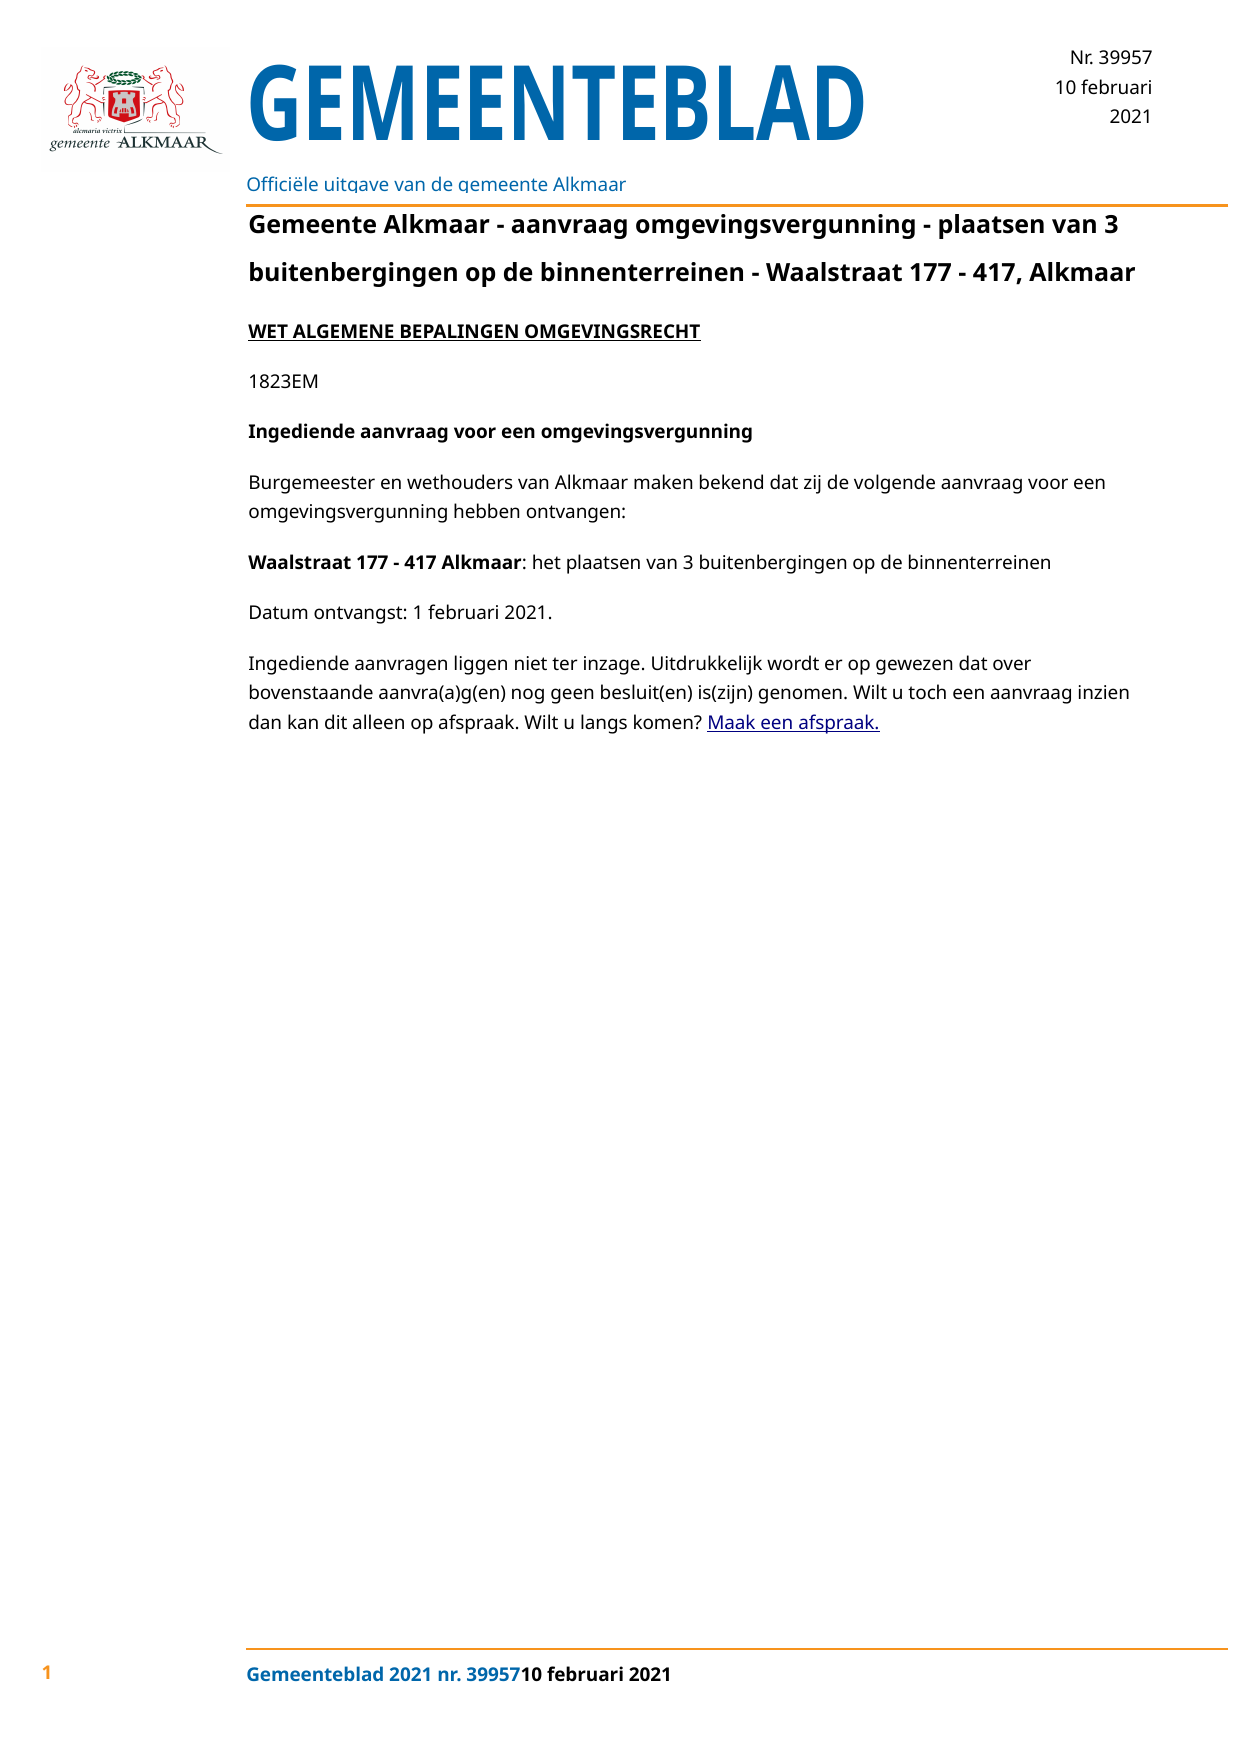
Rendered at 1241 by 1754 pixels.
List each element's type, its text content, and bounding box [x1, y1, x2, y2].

picture [41, 47, 231, 172]
text WET ALGEMENE BEPALINGEN OMGEVINGSRECHT [248, 318, 1152, 344]
text 1823EM [248, 368, 1152, 394]
text Ingediende aanvraag voor een omgevingsvergunning [248, 419, 1152, 444]
text Gemeente Alkmaar - aanvraag omgevingsvergunning - plaatsen van 3 buitenbergingen op de binnenterreinen - Waalstraat 177 - 417, Alkmaar [248, 207, 1152, 288]
text Ingediende aanvragen liggen niet ter inzage. Uitdrukkelijk wordt er op gewezen dat over bovenstaande aanvra(a)g(en) nog geen besluit(en) is(zijn) genomen. Wilt u toch een aanvraag inzien dan kan dit alleen op afspraak. Wilt u langs komen? Maak een afspraak. [248, 650, 1152, 735]
text Datum ontvangst: 1 februari 2021. [248, 599, 1152, 625]
text Burgemeester en wethouders van Alkmaar maken bekend dat zij de volgende aanvraag voor een omgevingsvergunning hebben ontvangen: [248, 469, 1152, 524]
text Waalstraat 177 - 417 Alkmaar: het plaatsen van 3 buitenbergingen op de binnenterreinen [248, 549, 1152, 575]
